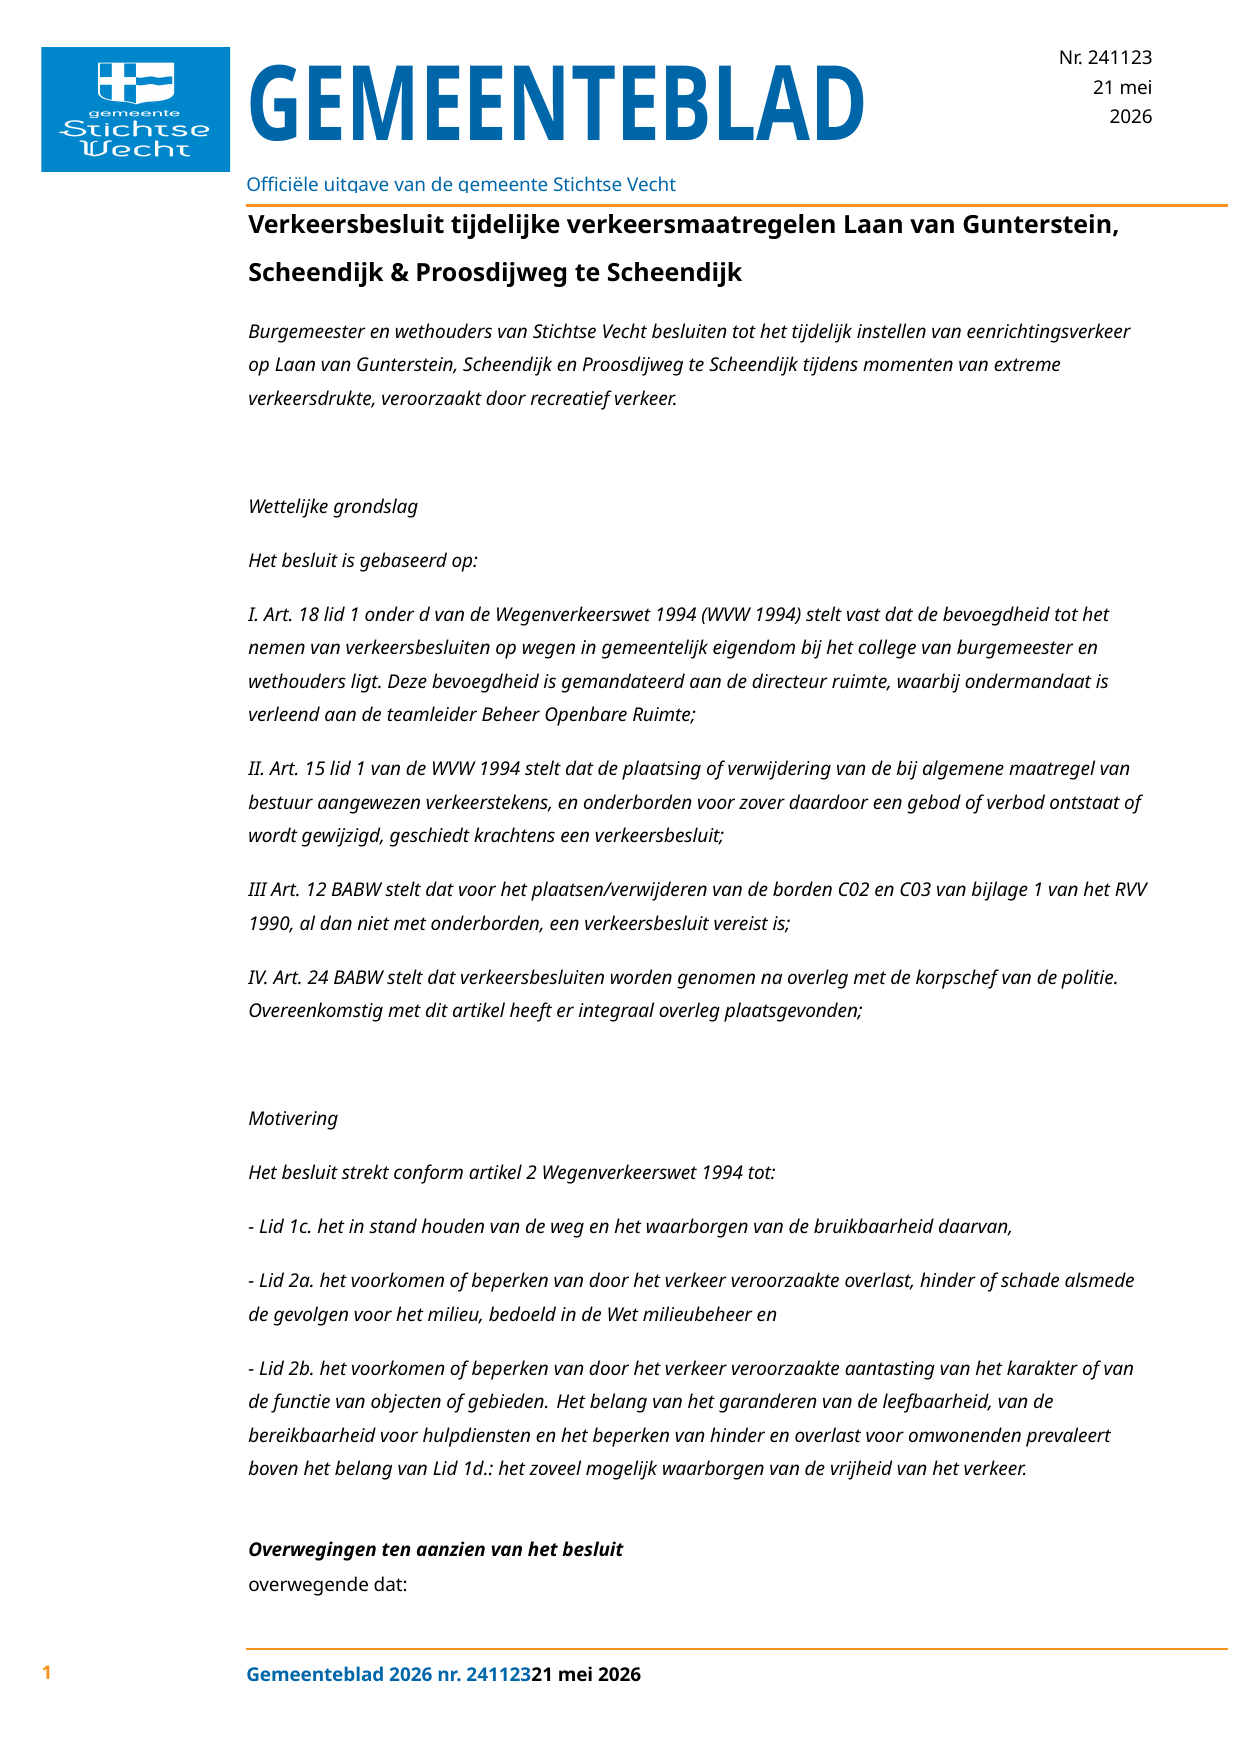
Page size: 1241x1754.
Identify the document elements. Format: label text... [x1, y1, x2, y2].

text IV. Art. 24 BABW stelt dat verkeersbesluiten worden genomen na overleg met de korpschef van de politie. Overeenkomstig met dit artikel heeft er integraal overleg plaatsgevonden; [248, 964, 1152, 1023]
text III Art. 12 BABW stelt dat voor het plaatsen/verwijderen van de borden C02 en C03 van bijlage 1 van het RVV 1990, al dan niet met onderborden, een verkeersbesluit vereist is; [248, 876, 1152, 936]
text - Lid 2b. het voorkomen of beperken van door het verkeer veroorzaakte aantasting van het karakter of van de functie van objecten of gebieden. Het belang van het garanderen van de leefbaarheid, van de bereikbaarheid voor hulpdiensten en het beperken van hinder en overlast voor omwonenden prevaleert boven het belang van Lid 1d.: het zoveel mogelijk waarborgen van de vrijheid van het verkeer. [248, 1355, 1152, 1481]
picture [137, 63, 174, 103]
text - Lid 2a. het voorkomen of beperken van door het verkeer veroorzaakte overlast, hinder of schade alsmede de gevolgen voor het milieu, bedoeld in de Wet milieubeheer en [248, 1268, 1152, 1327]
text Wettelijke grondslag [248, 493, 1152, 519]
text Motivering [248, 1105, 1152, 1131]
text II. Art. 15 lid 1 van de WVW 1994 stelt dat de plaatsing of verwijdering van de bij algemene maatregel van bestuur aangewezen verkeerstekens, en onderborden voor zover daardoor een gebod of verbod ontstaat of wordt gewijzigd, geschiedt krachtens een verkeersbesluit; [248, 755, 1152, 848]
text Verkeersbesluit tijdelijke verkeersmaatregelen Laan van Gunterstein, Scheendijk & Proosdijweg te Scheendijk [248, 207, 1152, 288]
text Overwegingen ten aanzien van het besluit [248, 1537, 1152, 1562]
picture [99, 63, 135, 101]
text Het besluit strekt conform artikel 2 Wegenverkeerswet 1994 tot: [248, 1159, 1152, 1185]
text Burgemeester en wethouders van Stichtse Vecht besluiten tot het tijdelijk instellen van eenrichtingsverkeer op Laan van Gunterstein, Scheendijk en Proosdijweg te Scheendijk tijdens momenten van extreme verkeersdrukte, veroorzaakt door recreatief verkeer. [248, 318, 1152, 411]
text - Lid 1c. het in stand houden van de weg en het waarborgen van de bruikbaarheid daarvan, [248, 1213, 1152, 1239]
text overwegende dat: [248, 1571, 1152, 1596]
text I. Art. 18 lid 1 onder d van de Wegenverkeerswet 1994 (WVW 1994) stelt vast dat de bevoegdheid tot het nemen van verkeersbesluiten op wegen in gemeentelijk eigendom bij het college van burgemeester en wethouders ligt. Deze bevoegdheid is gemandateerd aan de directeur ruimte, waarbij ondermandaat is verleend aan de teamleider Beheer Openbare Ruimte; [248, 601, 1152, 727]
text Het besluit is gebaseerd op: [248, 547, 1152, 573]
